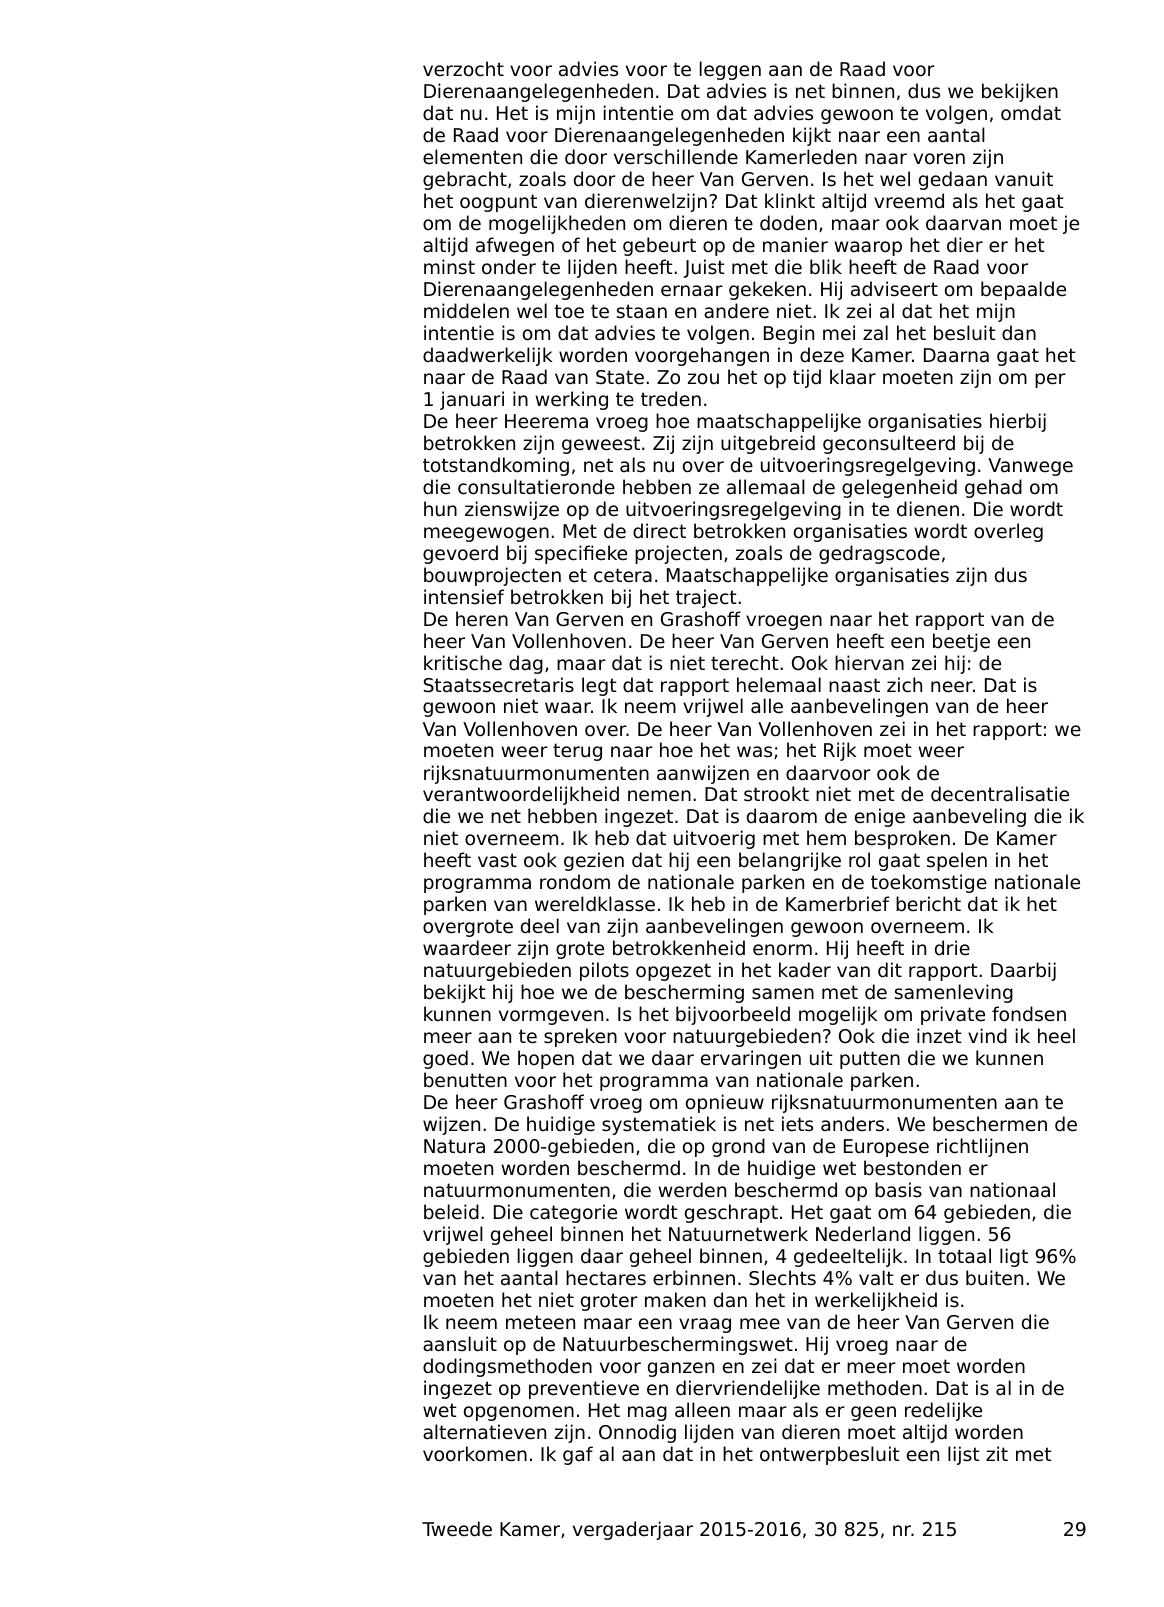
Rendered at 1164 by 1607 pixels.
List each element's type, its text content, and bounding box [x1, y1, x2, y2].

text Ik neem meteen maar een vraag mee van de heer Van Gerven die aansluit op de Natuurbeschermingswet. Hij vroeg naar de dodingsmethoden voor ganzen en zei dat er meer moet worden ingezet op preventieve en diervriendelijke methoden. Dat is al in de wet opgenomen. Het mag alleen maar als er geen redelijke alternatieven zijn. Onnodig lijden van dieren moet altijd worden voorkomen. Ik gaf al aan dat in het ontwerpbesluit een lijst zit met [422, 1312, 1087, 1466]
text verzocht voor advies voor te leggen aan de Raad voor Dierenaangelegenheden. Dat advies is net binnen, dus we bekijken dat nu. Het is mijn intentie om dat advies gewoon te volgen, omdat de Raad voor Dierenaangelegenheden kijkt naar een aantal elementen die door verschillende Kamerleden naar voren zijn gebracht, zoals door de heer Van Gerven. Is het wel gedaan vanuit het oogpunt van dierenwelzijn? Dat klinkt altijd vreemd als het gaat om de mogelijkheden om dieren te doden, maar ook daarvan moet je altijd afwegen of het gebeurt op de manier waarop het dier er het minst onder te lijden heeft. Juist met die blik heeft de Raad voor Dierenaangelegenheden ernaar gekeken. Hij adviseert om bepaalde middelen wel toe te staan en andere niet. Ik zei al dat het mijn intentie is om dat advies te volgen. Begin mei zal het besluit dan daadwerkelijk worden voorgehangen in deze Kamer. Daarna gaat het naar de Raad van State. Zo zou het op tijd klaar moeten zijn om per 1 januari in werking te treden. [422, 59, 1087, 411]
text De heer Heerema vroeg hoe maatschappelijke organisaties hierbij betrokken zijn geweest. Zij zijn uitgebreid geconsulteerd bij de totstandkoming, net als nu over de uitvoeringsregelgeving. Vanwege die consultatieronde hebben ze allemaal de gelegenheid gehad om hun zienswijze op de uitvoeringsregelgeving in te dienen. Die wordt meegewogen. Met de direct betrokken organisaties wordt overleg gevoerd bij specifieke projecten, zoals de gedragscode, bouwprojecten et cetera. Maatschappelijke organisaties zijn dus intensief betrokken bij het traject. [422, 411, 1087, 608]
text De heren Van Gerven en Grashoff vroegen naar het rapport van de heer Van Vollenhoven. De heer Van Gerven heeft een beetje een kritische dag, maar dat is niet terecht. Ook hiervan zei hij: de Staatssecretaris legt dat rapport helemaal naast zich neer. Dat is gewoon niet waar. Ik neem vrijwel alle aanbevelingen van de heer Van Vollenhoven over. De heer Van Vollenhoven zei in het rapport: we moeten weer terug naar hoe het was; het Rijk moet weer rijksnatuurmonumenten aanwijzen en daarvoor ook de verantwoordelijkheid nemen. Dat strookt niet met de decentralisatie die we net hebben ingezet. Dat is daarom de enige aanbeveling die ik niet overneem. Ik heb dat uitvoerig met hem besproken. De Kamer heeft vast ook gezien dat hij een belangrijke rol gaat spelen in het programma rondom de nationale parken en de toekomstige nationale parken van wereldklasse. Ik heb in de Kamerbrief bericht dat ik het overgrote deel van zijn aanbevelingen gewoon overneem. Ik waardeer zijn grote betrokkenheid enorm. Hij heeft in drie natuurgebieden pilots opgezet in het kader van dit rapport. Daarbij bekijkt hij hoe we de bescherming samen met de samenleving kunnen vormgeven. Is het bijvoorbeeld mogelijk om private fondsen meer aan te spreken voor natuurgebieden? Ook die inzet vind ik heel goed. We hopen dat we daar ervaringen uit putten die we kunnen benutten voor het programma van nationale parken. [422, 608, 1087, 1092]
text De heer Grashoff vroeg om opnieuw rijksnatuurmonumenten aan te wijzen. De huidige systematiek is net iets anders. We beschermen de Natura 2000-gebieden, die op grond van de Europese richtlijnen moeten worden beschermd. In de huidige wet bestonden er natuurmonumenten, die werden beschermd op basis van nationaal beleid. Die categorie wordt geschrapt. Het gaat om 64 gebieden, die vrijwel geheel binnen het Natuurnetwerk Nederland liggen. 56 gebieden liggen daar geheel binnen, 4 gedeeltelijk. In totaal ligt 96% van het aantal hectares erbinnen. Slechts 4% valt er dus buiten. We moeten het niet groter maken dan het in werkelijkheid is. [422, 1092, 1087, 1312]
